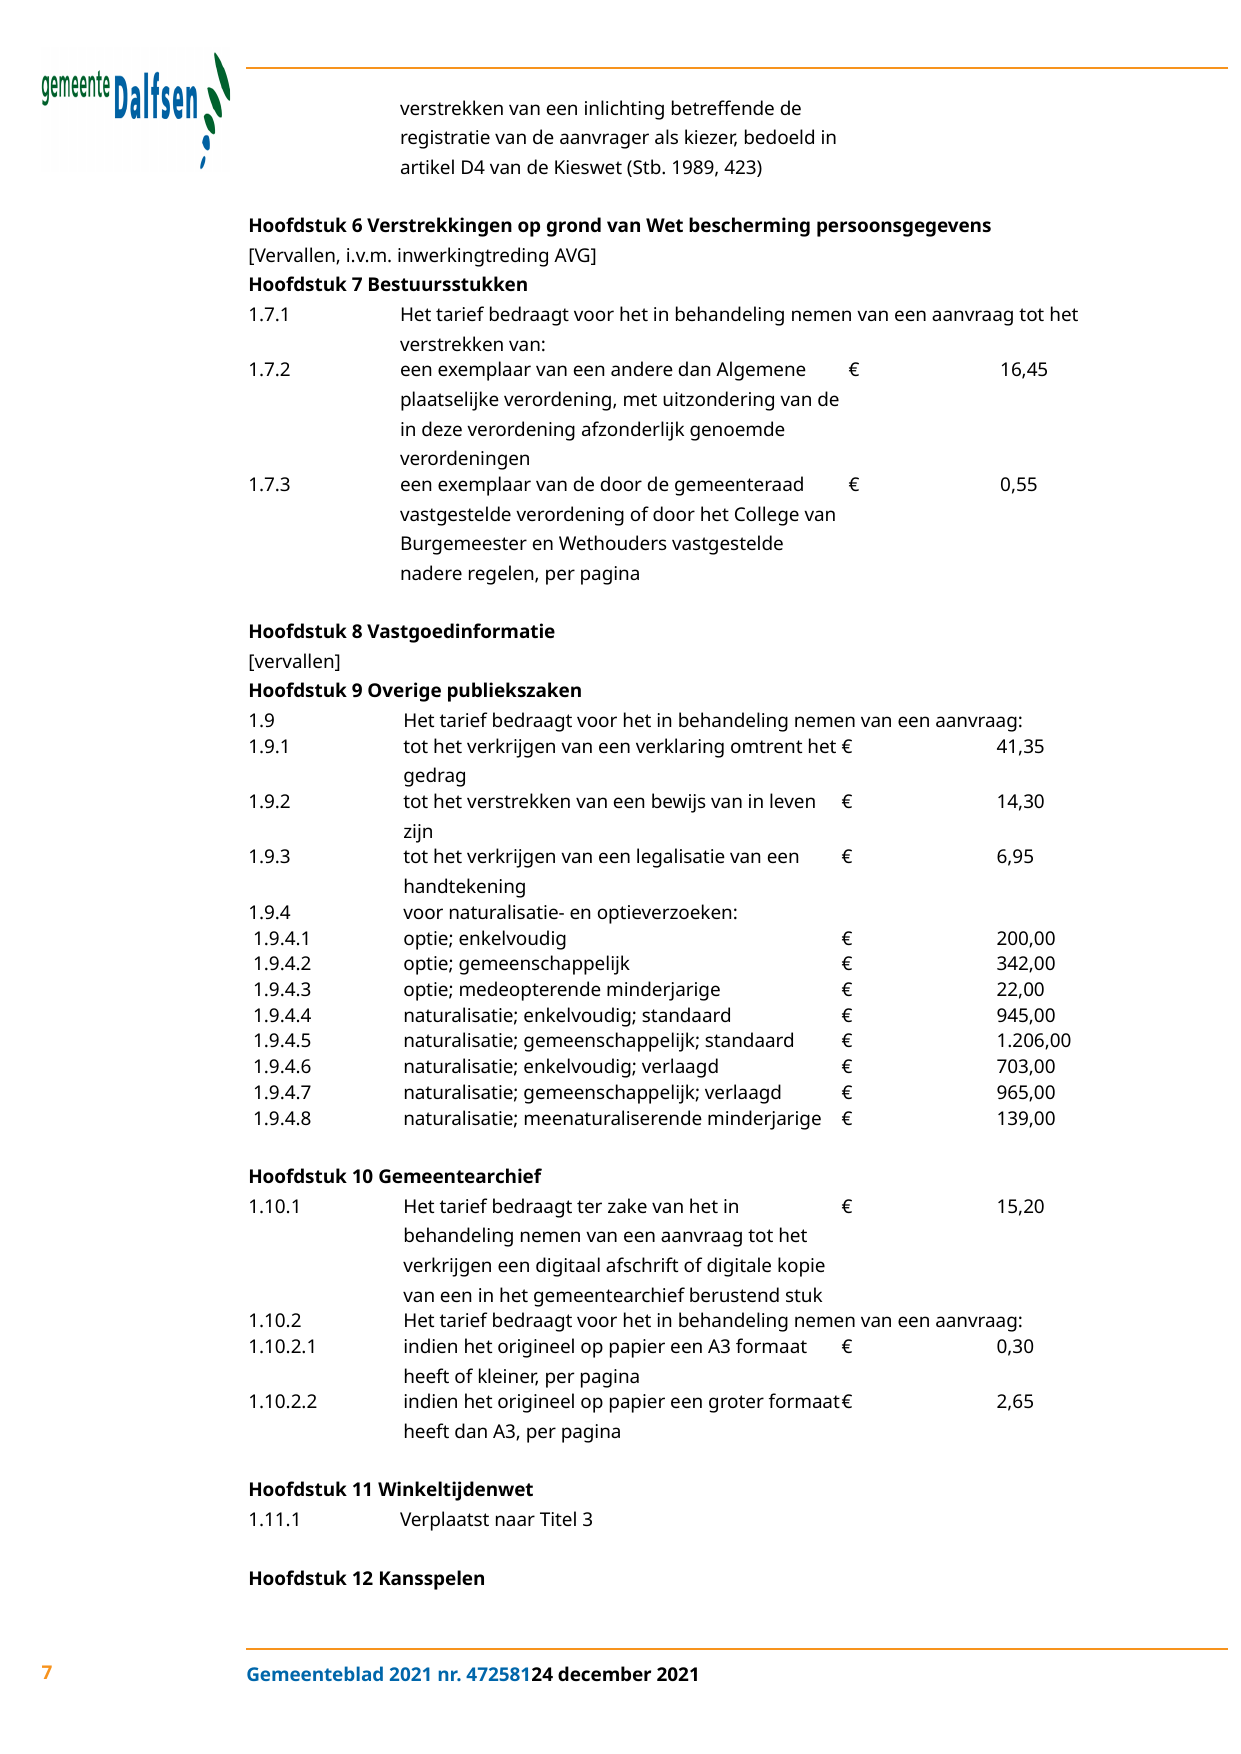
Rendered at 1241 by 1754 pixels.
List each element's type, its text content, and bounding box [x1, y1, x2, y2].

table_cell 41,35 [996, 733, 1152, 788]
table_cell € [841, 1002, 996, 1028]
table_cell € [841, 925, 996, 950]
table_cell een exemplaar van de door de gemeenteraad vastgestelde verordening of door het College van Burgemeester en Wethouders vastgestelde nadere regelen, per pagina [400, 471, 848, 586]
table_cell voor naturalisatie- en optieverzoeken: [403, 899, 1152, 925]
table_cell indien het origineel op papier een groter formaat heeft dan A3, per pagina [403, 1389, 841, 1444]
table_header 1.7.1 [248, 301, 400, 357]
table_cell 1.9.4.6 [248, 1053, 403, 1079]
table_cell 1.9.4.4 [248, 1002, 403, 1028]
table_cell 1.9.4 [248, 899, 403, 925]
table_header € [841, 1193, 996, 1307]
table_cell 945,00 [996, 1002, 1152, 1028]
table_cell € [841, 788, 996, 844]
table_header [248, 95, 400, 180]
table_cell 2,65 [996, 1389, 1152, 1444]
table_cell € [841, 950, 996, 976]
table_cell € [841, 976, 996, 1002]
table_cell 6,95 [996, 844, 1152, 899]
table_cell 703,00 [996, 1053, 1152, 1079]
table_cell 1.10.2.1 [248, 1333, 403, 1388]
table_cell 1.9.4.5 [248, 1028, 403, 1053]
table_cell indien het origineel op papier een A3 formaat heeft of kleiner, per pagina [403, 1333, 841, 1388]
picture [41, 47, 231, 172]
text Hoofdstuk 11 Winkeltijdenwet [248, 1477, 1152, 1502]
table_cell 1.9.2 [248, 788, 403, 844]
table_cell een exemplaar van een andere dan Algemene plaatselijke verordening, met uitzondering van de in deze verordening afzonderlijk genoemde verordeningen [400, 357, 848, 471]
table_cell tot het verstrekken van een bewijs van in leven zijn [403, 788, 841, 844]
text Hoofdstuk 7 Bestuursstukken [248, 272, 1152, 297]
table_header Het tarief bedraagt voor het in behandeling nemen van een aanvraag: [403, 707, 1152, 733]
table_cell 1.9.4.2 [248, 950, 403, 976]
table_cell € [841, 1389, 996, 1444]
table_cell 1.9.1 [248, 733, 403, 788]
table_cell 1.7.2 [248, 357, 400, 471]
table_cell tot het verkrijgen van een legalisatie van een handtekening [403, 844, 841, 899]
text [Vervallen, i.v.m. inwerkingtreding AVG] [248, 242, 1152, 268]
table_cell 1.9.3 [248, 844, 403, 899]
table_cell Het tarief bedraagt voor het in behandeling nemen van een aanvraag: [403, 1308, 1152, 1333]
text Hoofdstuk 6 Verstrekkingen op grond van Wet bescherming persoonsgegevens [248, 212, 1152, 238]
table_cell € [841, 1079, 996, 1105]
table_header Verplaatst naar Titel 3 [400, 1506, 848, 1532]
table_cell 22,00 [996, 976, 1152, 1002]
table_header [848, 1506, 1000, 1532]
table_header 1.9 [248, 707, 403, 733]
table_cell 965,00 [996, 1079, 1152, 1105]
table_cell 342,00 [996, 950, 1152, 976]
table_cell 14,30 [996, 788, 1152, 844]
table_cell € [841, 1333, 996, 1388]
table_cell 200,00 [996, 925, 1152, 950]
table_cell naturalisatie; enkelvoudig; standaard [403, 1002, 841, 1028]
table_cell 1.10.2.2 [248, 1389, 403, 1444]
table_cell optie; enkelvoudig [403, 925, 841, 950]
table_header Het tarief bedraagt ter zake van het in behandeling nemen van een aanvraag tot het verkrijgen een digitaal afschrift of digitale kopie van een in het gemeentearchief berustend stuk [403, 1193, 841, 1307]
text [vervallen] [248, 648, 1152, 674]
table_header 1.11.1 [248, 1506, 400, 1532]
table_cell 1.9.4.7 [248, 1079, 403, 1105]
table_cell € [841, 733, 996, 788]
table_cell 1.206,00 [996, 1028, 1152, 1053]
table_cell 16,45 [1000, 357, 1152, 471]
table_header [1000, 95, 1152, 180]
text Hoofdstuk 8 Vastgoedinformatie [248, 618, 1152, 644]
table_cell 139,00 [996, 1105, 1152, 1131]
table_cell € [841, 1028, 996, 1053]
table_header 1.10.1 [248, 1193, 403, 1307]
table_header verstrekken van een inlichting betreffende de registratie van de aanvrager als kiezer, bedoeld in artikel D4 van de Kieswet (Stb. 1989, 423) [400, 95, 848, 180]
table_cell 1.9.4.1 [248, 925, 403, 950]
table_header [1000, 1506, 1152, 1532]
table_cell € [841, 1053, 996, 1079]
table_cell € [848, 357, 1000, 471]
text Hoofdstuk 10 Gemeentearchief [248, 1163, 1152, 1189]
table_cell optie; gemeenschappelijk [403, 950, 841, 976]
table_cell naturalisatie; meenaturaliserende minderjarige [403, 1105, 841, 1131]
table_cell € [841, 844, 996, 899]
table_cell 1.9.4.3 [248, 976, 403, 1002]
table_cell € [848, 471, 1000, 586]
table_cell 1.10.2 [248, 1308, 403, 1333]
table_cell optie; medeopterende minderjarige [403, 976, 841, 1002]
table_header [848, 95, 1000, 180]
table_header 15,20 [996, 1193, 1152, 1307]
table_cell naturalisatie; gemeenschappelijk; standaard [403, 1028, 841, 1053]
table_cell 0,30 [996, 1333, 1152, 1388]
text Hoofdstuk 9 Overige publiekszaken [248, 678, 1152, 703]
text Hoofdstuk 12 Kansspelen [248, 1565, 1152, 1591]
table_cell 1.9.4.8 [248, 1105, 403, 1131]
table_cell € [841, 1105, 996, 1131]
table_cell 0,55 [1000, 471, 1152, 586]
table_cell tot het verkrijgen van een verklaring omtrent het gedrag [403, 733, 841, 788]
table_cell 1.7.3 [248, 471, 400, 586]
table_header Het tarief bedraagt voor het in behandeling nemen van een aanvraag tot het verstrekken van: [400, 301, 1152, 357]
table_cell naturalisatie; enkelvoudig; verlaagd [403, 1053, 841, 1079]
table_cell naturalisatie; gemeenschappelijk; verlaagd [403, 1079, 841, 1105]
